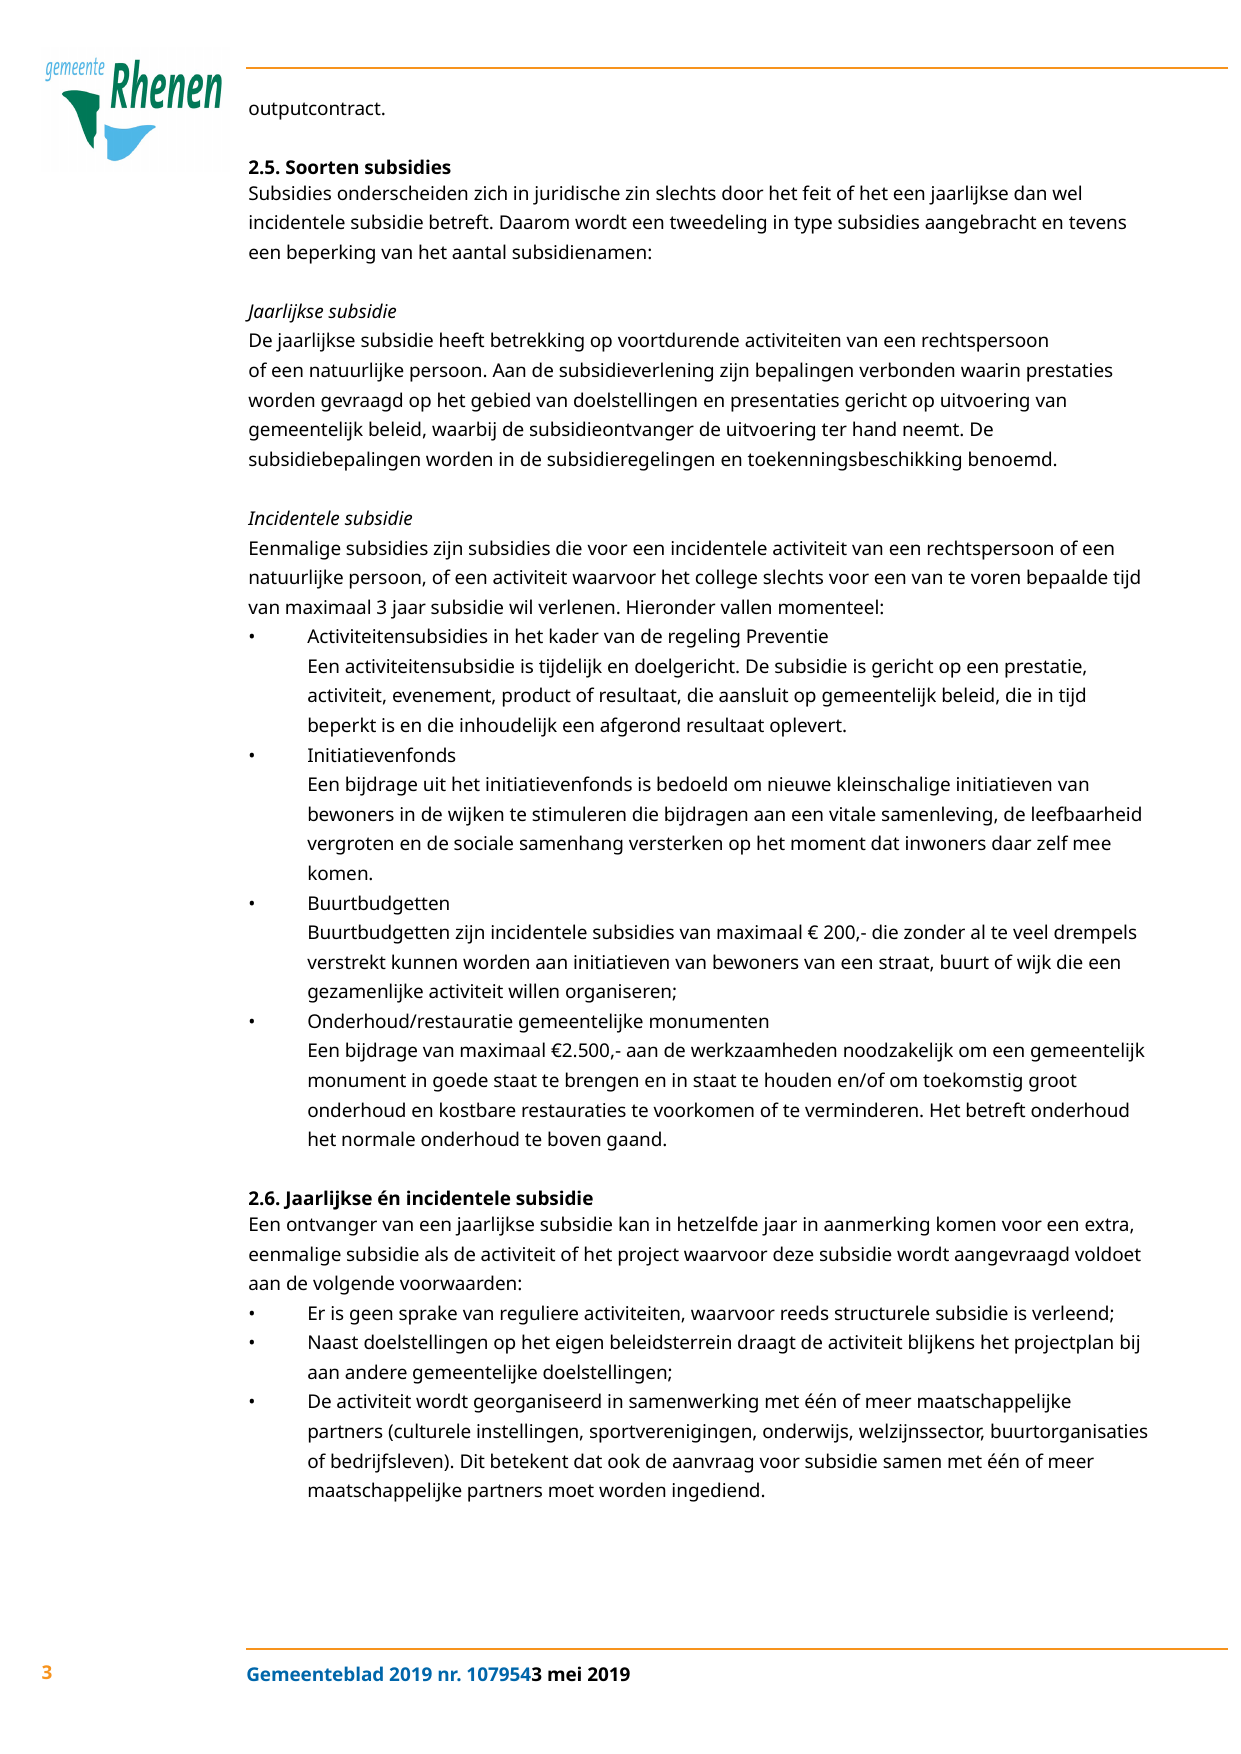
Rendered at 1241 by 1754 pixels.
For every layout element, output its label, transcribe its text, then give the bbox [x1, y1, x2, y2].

list Buurtbudgetten zijn incidentele subsidies van maximaal € 200,- die zonder al te veel drempels verstrekt kunnen worden aan initiatieven van bewoners van een straat, buurt of wijk die een gezamenlijke activiteit willen organiseren; [248, 919, 1152, 1004]
text 2.6. Jaarlijkse én incidentele subsidie [248, 1186, 1152, 1211]
text Eenmalige subsidies zijn subsidies die voor een incidentele activiteit van een rechtspersoon of een natuurlijke persoon, of een activiteit waarvoor het college slechts voor een van te voren bepaalde tijd van maximaal 3 jaar subsidie wil verlenen. Hieronder vallen momenteel: [248, 535, 1152, 619]
text 2.5. Soorten subsidies [248, 154, 1152, 180]
text Subsidies onderscheiden zich in juridische zin slechts door het feit of het een jaarlijkse dan wel incidentele subsidie betreft. Daarom wordt een tweedeling in type subsidies aangebracht en tevens een beperking van het aantal subsidienamen: [248, 180, 1152, 264]
list Een bijdrage uit het initiatievenfonds is bedoeld om nieuwe kleinschalige initiatieven van bewoners in de wijken te stimuleren die bijdragen aan een vitale samenleving, de leefbaarheid vergroten en de sociale samenhang versterken op het moment dat inwoners daar zelf mee komen. [248, 771, 1152, 886]
text outputcontract. [248, 95, 1152, 121]
text Jaarlijkse subsidie [248, 298, 1152, 324]
list Naast doelstellingen op het eigen beleidsterrein draagt de activiteit blijkens het projectplan bij aan andere gemeentelijke doelstellingen; [248, 1329, 1152, 1385]
text of een natuurlijke persoon. Aan de subsidieverlening zijn bepalingen verbonden waarin prestaties worden gevraagd op het gebied van doelstellingen en presentaties gericht op uitvoering van gemeentelijk beleid, waarbij de subsidieontvanger de uitvoering ter hand neemt. De subsidiebepalingen worden in de subsidieregelingen en toekenningsbeschikking benoemd. [248, 357, 1152, 472]
picture [41, 47, 231, 172]
text Incidentele subsidie [248, 505, 1152, 531]
list Er is geen sprake van reguliere activiteiten, waarvoor reeds structurele subsidie is verleend; [248, 1300, 1152, 1326]
list Buurtbudgetten [248, 890, 1152, 915]
list Een bijdrage van maximaal €2.500,- aan de werkzaamheden noodzakelijk om een gemeentelijk monument in goede staat te brengen en in staat te houden en/of om toekomstig groot onderhoud en kostbare restauraties te voorkomen of te verminderen. Het betreft onderhoud het normale onderhoud te boven gaand. [248, 1038, 1152, 1152]
list De activiteit wordt georganiseerd in samenwerking met één of meer maatschappelijke partners (culturele instellingen, sportverenigingen, onderwijs, welzijnssector, buurtorganisaties of bedrijfsleven). Dit betekent dat ook de aanvraag voor subsidie samen met één of meer maatschappelijke partners moet worden ingediend. [248, 1389, 1152, 1503]
list Een activiteitensubsidie is tijdelijk en doelgericht. De subsidie is gericht op een prestatie, activiteit, evenement, product of resultaat, die aansluit op gemeentelijk beleid, die in tijd beperkt is en die inhoudelijk een afgerond resultaat oplevert. [248, 653, 1152, 738]
text Een ontvanger van een jaarlijkse subsidie kan in hetzelfde jaar in aanmerking komen voor een extra, eenmalige subsidie als de activiteit of het project waarvoor deze subsidie wordt aangevraagd voldoet aan de volgende voorwaarden: [248, 1211, 1152, 1296]
list Initiatievenfonds [248, 742, 1152, 767]
list Onderhoud/restauratie gemeentelijke monumenten [248, 1008, 1152, 1034]
text De jaarlijkse subsidie heeft betrekking op voortdurende activiteiten van een rechtspersoon [248, 328, 1152, 353]
list Activiteitensubsidies in het kader van de regeling Preventie [248, 623, 1152, 649]
